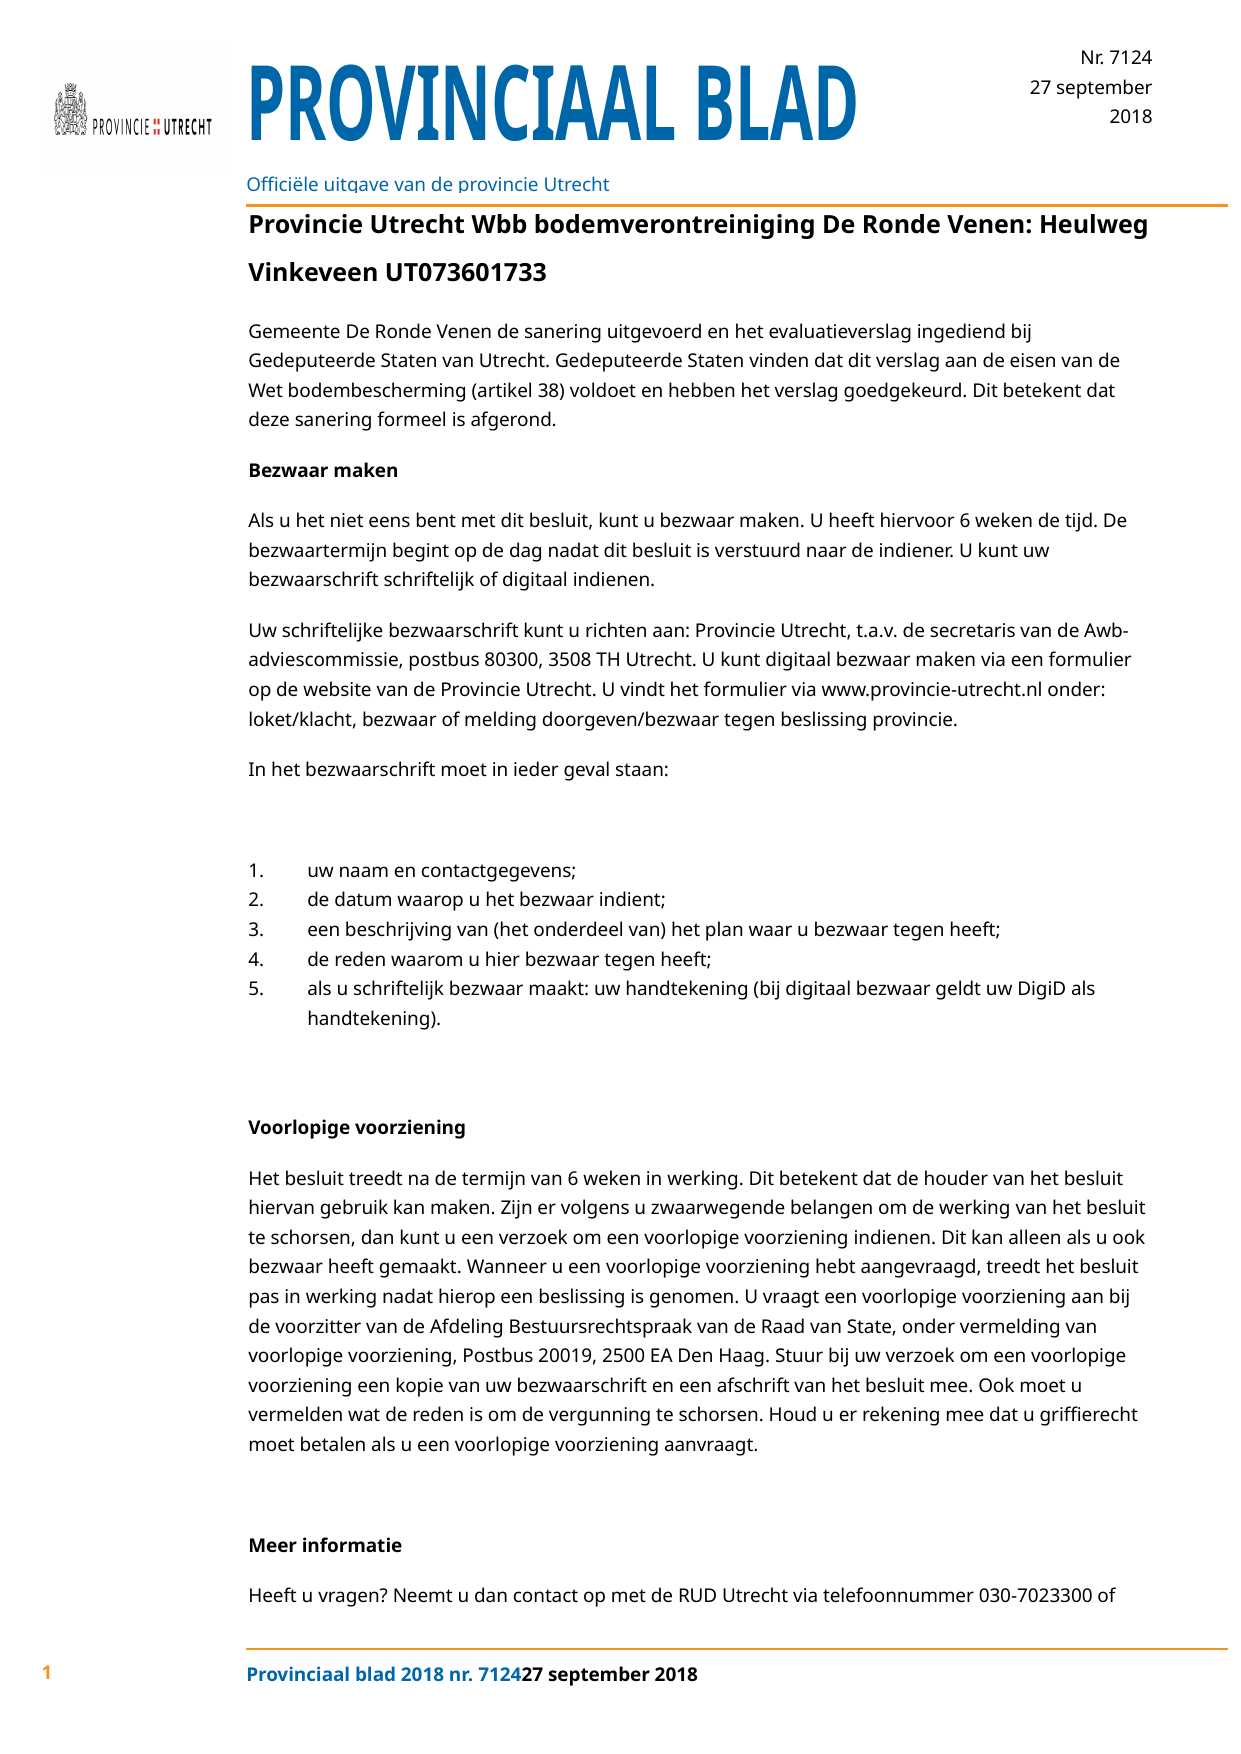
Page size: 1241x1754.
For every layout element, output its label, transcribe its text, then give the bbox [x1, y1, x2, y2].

text Het besluit treedt na de termijn van 6 weken in werking. Dit betekent dat de houder van het besluit hiervan gebruik kan maken. Zijn er volgens u zwaarwegende belangen om de werking van het besluit te schorsen, dan kunt u een verzoek om een voorlopige voorziening indienen. Dit kan alleen als u ook bezwaar heeft gemaakt. Wanneer u een voorlopige voorziening hebt aangevraagd, treedt het besluit pas in werking nadat hierop een beslissing is genomen. U vraagt een voorlopige voorziening aan bij de voorzitter van de Afdeling Bestuursrechtspraak van de Raad van State, onder vermelding van voorlopige voorziening, Postbus 20019, 2500 EA Den Haag. Stuur bij uw verzoek om een voorlopige voorziening een kopie van uw bezwaarschrift en een afschrift van het besluit mee. Ook moet u vermelden wat de reden is om de vergunning te schorsen. Houd u er rekening mee dat u griffierecht moet betalen als u een voorlopige voorziening aanvraagt. [248, 1165, 1152, 1457]
list een beschrijving van (het onderdeel van) het plan waar u bezwaar tegen heeft; [248, 916, 1152, 942]
text Gemeente De Ronde Venen de sanering uitgevoerd en het evaluatieverslag ingediend bij Gedeputeerde Staten van Utrecht. Gedeputeerde Staten vinden dat dit verslag aan de eisen van de Wet bodembescherming (artikel 38) voldoet en hebben het verslag goedgekeurd. Dit betekent dat deze sanering formeel is afgerond. [248, 318, 1152, 432]
list uw naam en contactgegevens; [248, 857, 1152, 883]
list de reden waarom u hier bezwaar tegen heeft; [248, 946, 1152, 972]
text Provincie Utrecht Wbb bodemverontreiniging De Ronde Venen: Heulweg Vinkeveen UT073601733 [248, 207, 1152, 288]
list als u schriftelijk bezwaar maakt: uw handtekening (bij digitaal bezwaar geldt uw DigiD als handtekening). [248, 975, 1152, 1031]
picture [41, 47, 231, 172]
text Heeft u vragen? Neemt u dan contact op met de RUD Utrecht via telefoonnummer 030-7023300 of [248, 1582, 1152, 1608]
text Uw schriftelijke bezwaarschrift kunt u richten aan: Provincie Utrecht, t.a.v. de secretaris van de Awb-adviescommissie, postbus 80300, 3508 TH Utrecht. U kunt digitaal bezwaar maken via een formulier op de website van de Provincie Utrecht. U vindt het formulier via www.provincie-utrecht.nl onder: loket/klacht, bezwaar of melding doorgeven/bezwaar tegen beslissing provincie. [248, 617, 1152, 732]
text Bezwaar maken [248, 457, 1152, 483]
text Als u het niet eens bent met dit besluit, kunt u bezwaar maken. U heeft hiervoor 6 weken de tijd. De bezwaartermijn begint op de dag nadat dit besluit is verstuurd naar de indiener. U kunt uw bezwaarschrift schriftelijk of digitaal indienen. [248, 507, 1152, 592]
text Meer informatie [248, 1532, 1152, 1558]
text In het bezwaarschrift moet in ieder geval staan: [248, 756, 1152, 782]
text Voorlopige voorziening [248, 1114, 1152, 1140]
list de datum waarop u het bezwaar indient; [248, 887, 1152, 912]
